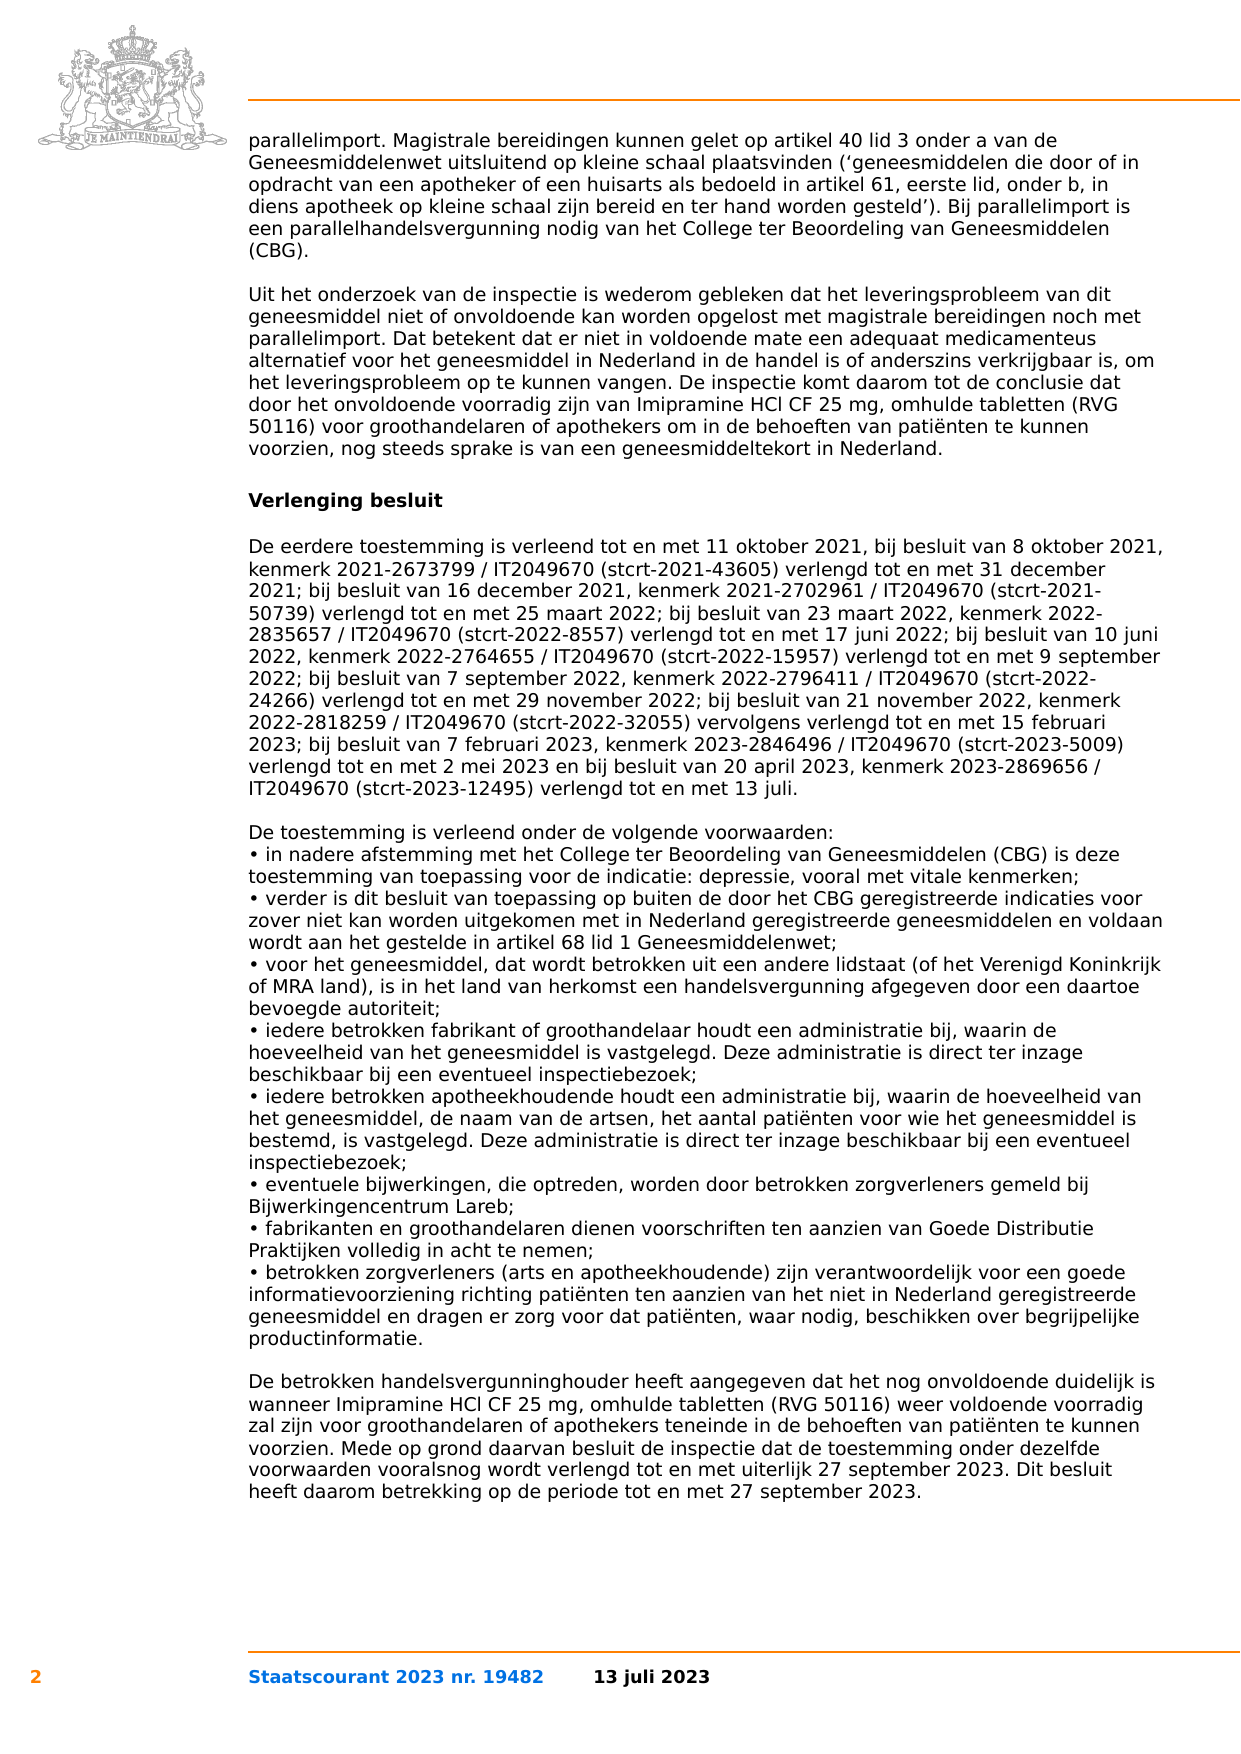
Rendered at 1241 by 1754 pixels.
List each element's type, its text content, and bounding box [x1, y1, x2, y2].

text parallelimport. Magistrale bereidingen kunnen gelet op artikel 40 lid 3 onder a van de Geneesmiddelenwet uitsluitend op kleine schaal plaatsvinden (‘geneesmiddelen die door of in opdracht van een apotheker of een huisarts als bedoeld in artikel 61, eerste lid, onder b, in diens apotheek op kleine schaal zijn bereid en ter hand worden gesteld’). Bij parallelimport is een parallelhandelsvergunning nodig van het College ter Beoordeling van Geneesmiddelen (CBG). [248, 130, 1163, 262]
picture [38, 25, 227, 150]
text • verder is dit besluit van toepassing op buiten de door het CBG geregistreerde indicaties voor zover niet kan worden uitgekomen met in Nederland geregistreerde geneesmiddelen en voldaan wordt aan het gestelde in artikel 68 lid 1 Geneesmiddelenwet; [248, 888, 1163, 954]
text De eerdere toestemming is verleend tot en met 11 oktober 2021, bij besluit van 8 oktober 2021, kenmerk 2021-2673799 / IT2049670 (stcrt-2021-43605) verlengd tot en met 31 december 2021; bij besluit van 16 december 2021, kenmerk 2021-2702961 / IT2049670 (stcrt-2021-50739) verlengd tot en met 25 maart 2022; bij besluit van 23 maart 2022, kenmerk 2022-2835657 / IT2049670 (stcrt-2022-8557) verlengd tot en met 17 juni 2022; bij besluit van 10 juni 2022, kenmerk 2022-2764655 / IT2049670 (stcrt-2022-15957) verlengd tot en met 9 september 2022; bij besluit van 7 september 2022, kenmerk 2022-2796411 / IT2049670 (stcrt-2022-24266) verlengd tot en met 29 november 2022; bij besluit van 21 november 2022, kenmerk 2022-2818259 / IT2049670 (stcrt-2022-32055) vervolgens verlengd tot en met 15 februari 2023; bij besluit van 7 februari 2023, kenmerk 2023-2846496 / IT2049670 (stcrt-2023-5009) verlengd tot en met 2 mei 2023 en bij besluit van 20 april 2023, kenmerk 2023-2869656 / IT2049670 (stcrt-2023-12495) verlengd tot en met 13 juli. [248, 536, 1163, 800]
text • fabrikanten en groothandelaren dienen voorschriften ten aanzien van Goede Distributie Praktijken volledig in acht te nemen; [248, 1218, 1163, 1262]
text • in nadere afstemming met het College ter Beoordeling van Geneesmiddelen (CBG) is deze toestemming van toepassing voor de indicatie: depressie, vooral met vitale kenmerken; [248, 844, 1163, 888]
text • voor het geneesmiddel, dat wordt betrokken uit een andere lidstaat (of het Verenigd Koninkrijk of MRA land), is in het land van herkomst een handelsvergunning afgegeven door een daartoe bevoegde autoriteit; [248, 954, 1163, 1020]
subtitle Verlenging besluit [248, 489, 1163, 511]
text De toestemming is verleend onder de volgende voorwaarden: [248, 822, 1163, 844]
text Uit het onderzoek van de inspectie is wederom gebleken dat het leveringsprobleem van dit geneesmiddel niet of onvoldoende kan worden opgelost met magistrale bereidingen noch met parallelimport. Dat betekent dat er niet in voldoende mate een adequaat medicamenteus alternatief voor het geneesmiddel in Nederland in de handel is of anderszins verkrijgbaar is, om het leveringsprobleem op te kunnen vangen. De inspectie komt daarom tot de conclusie dat door het onvoldoende voorradig zijn van Imipramine HCl CF 25 mg, omhulde tabletten (RVG 50116) voor groothandelaren of apothekers om in de behoeften van patiënten te kunnen voorzien, nog steeds sprake is van een geneesmiddeltekort in Nederland. [248, 284, 1163, 459]
text • iedere betrokken apotheekhoudende houdt een administratie bij, waarin de hoeveelheid van het geneesmiddel, de naam van de artsen, het aantal patiënten voor wie het geneesmiddel is bestemd, is vastgelegd. Deze administratie is direct ter inzage beschikbaar bij een eventueel inspectiebezoek; [248, 1086, 1163, 1174]
text • eventuele bijwerkingen, die optreden, worden door betrokken zorgverleners gemeld bij Bijwerkingencentrum Lareb; [248, 1174, 1163, 1218]
text • iedere betrokken fabrikant of groothandelaar houdt een administratie bij, waarin de hoeveelheid van het geneesmiddel is vastgelegd. Deze administratie is direct ter inzage beschikbaar bij een eventueel inspectiebezoek; [248, 1020, 1163, 1086]
text • betrokken zorgverleners (arts en apotheekhoudende) zijn verantwoordelijk voor een goede informatievoorziening richting patiënten ten aanzien van het niet in Nederland geregistreerde geneesmiddel en dragen er zorg voor dat patiënten, waar nodig, beschikken over begrijpelijke productinformatie. [248, 1262, 1163, 1349]
text De betrokken handelsvergunninghouder heeft aangegeven dat het nog onvoldoende duidelijk is wanneer Imipramine HCl CF 25 mg, omhulde tabletten (RVG 50116) weer voldoende voorradig zal zijn voor groothandelaren of apothekers teneinde in de behoeften van patiënten te kunnen voorzien. Mede op grond daarvan besluit de inspectie dat de toestemming onder dezelfde voorwaarden vooralsnog wordt verlengd tot en met uiterlijk 27 september 2023. Dit besluit heeft daarom betrekking op de periode tot en met 27 september 2023. [248, 1371, 1163, 1503]
